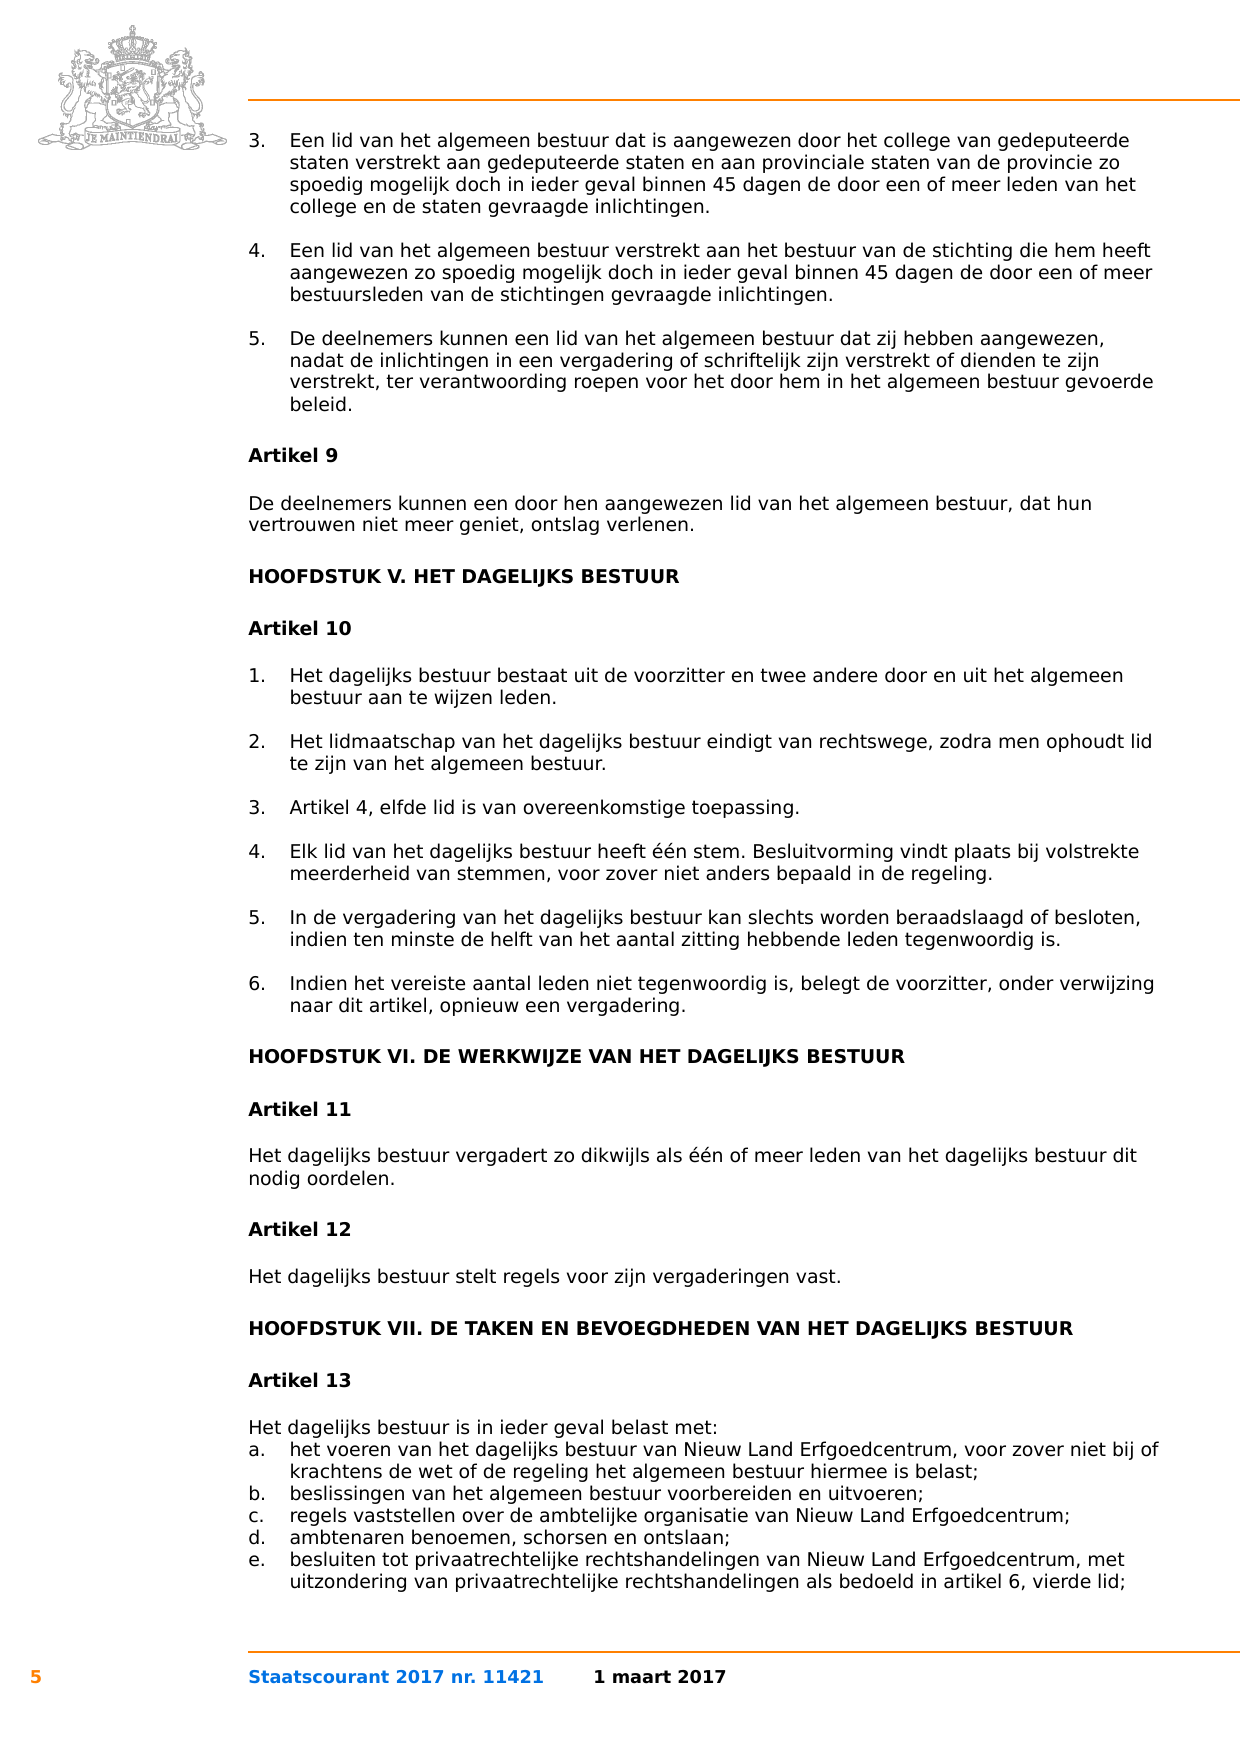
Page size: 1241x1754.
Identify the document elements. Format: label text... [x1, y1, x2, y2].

text d. ambtenaren benoemen, schorsen en ontslaan; [248, 1527, 1163, 1549]
text 5. De deelnemers kunnen een lid van het algemeen bestuur dat zij hebben aangewezen, nadat de inlichtingen in een vergadering of schriftelijk zijn verstrekt of dienden te zijn verstrekt, ter verantwoording roepen voor het door hem in het algemeen bestuur gevoerde beleid. [248, 327, 1163, 415]
subtitle Artikel 9 [248, 445, 1163, 467]
subtitle Artikel 10 [248, 618, 1163, 640]
text 5. In de vergadering van het dagelijks bestuur kan slechts worden beraadslaagd of besloten, indien ten minste de helft van het aantal zitting hebbende leden tegenwoordig is. [248, 907, 1163, 951]
text b. beslissingen van het algemeen bestuur voorbereiden en uitvoeren; [248, 1483, 1163, 1505]
text 4. Een lid van het algemeen bestuur verstrekt aan het bestuur van de stichting die hem heeft aangewezen zo spoedig mogelijk doch in ieder geval binnen 45 dagen de door een of meer bestuursleden van de stichtingen gevraagde inlichtingen. [248, 240, 1163, 306]
subtitle Artikel 13 [248, 1370, 1163, 1392]
subtitle Artikel 11 [248, 1098, 1163, 1120]
subtitle HOOFDSTUK VII. DE TAKEN EN BEVOEGDHEDEN VAN HET DAGELIJKS BESTUUR [248, 1318, 1163, 1340]
subtitle HOOFDSTUK VI. DE WERKWIJZE VAN HET DAGELIJKS BESTUUR [248, 1046, 1163, 1068]
text 1. Het dagelijks bestuur bestaat uit de voorzitter en twee andere door en uit het algemeen bestuur aan te wijzen leden. [248, 665, 1163, 709]
picture [38, 25, 227, 150]
text 6. Indien het vereiste aantal leden niet tegenwoordig is, belegt de voorzitter, onder verwijzing naar dit artikel, opnieuw een vergadering. [248, 972, 1163, 1016]
text Het dagelijks bestuur is in ieder geval belast met: [248, 1417, 1163, 1439]
text a. het voeren van het dagelijks bestuur van Nieuw Land Erfgoedcentrum, voor zover niet bij of krachtens de wet of de regeling het algemeen bestuur hiermee is belast; [248, 1439, 1163, 1483]
text 4. Elk lid van het dagelijks bestuur heeft één stem. Besluitvorming vindt plaats bij volstrekte meerderheid van stemmen, voor zover niet anders bepaald in de regeling. [248, 841, 1163, 885]
text e. besluiten tot privaatrechtelijke rechtshandelingen van Nieuw Land Erfgoedcentrum, met uitzondering van privaatrechtelijke rechtshandelingen als bedoeld in artikel 6, vierde lid; [248, 1549, 1163, 1593]
text 2. Het lidmaatschap van het dagelijks bestuur eindigt van rechtswege, zodra men ophoudt lid te zijn van het algemeen bestuur. [248, 731, 1163, 775]
subtitle HOOFDSTUK V. HET DAGELIJKS BESTUUR [248, 566, 1163, 588]
text Het dagelijks bestuur vergadert zo dikwijls als één of meer leden van het dagelijks bestuur dit nodig oordelen. [248, 1145, 1163, 1189]
text c. regels vaststellen over de ambtelijke organisatie van Nieuw Land Erfgoedcentrum; [248, 1505, 1163, 1527]
text Het dagelijks bestuur stelt regels voor zijn vergaderingen vast. [248, 1266, 1163, 1288]
text De deelnemers kunnen een door hen aangewezen lid van het algemeen bestuur, dat hun vertrouwen niet meer geniet, ontslag verlenen. [248, 492, 1163, 536]
text 3. Een lid van het algemeen bestuur dat is aangewezen door het college van gedeputeerde staten verstrekt aan gedeputeerde staten en aan provinciale staten van de provincie zo spoedig mogelijk doch in ieder geval binnen 45 dagen de door een of meer leden van het college en de staten gevraagde inlichtingen. [248, 130, 1163, 218]
text 3. Artikel 4, elfde lid is van overeenkomstige toepassing. [248, 797, 1163, 819]
subtitle Artikel 12 [248, 1219, 1163, 1241]
